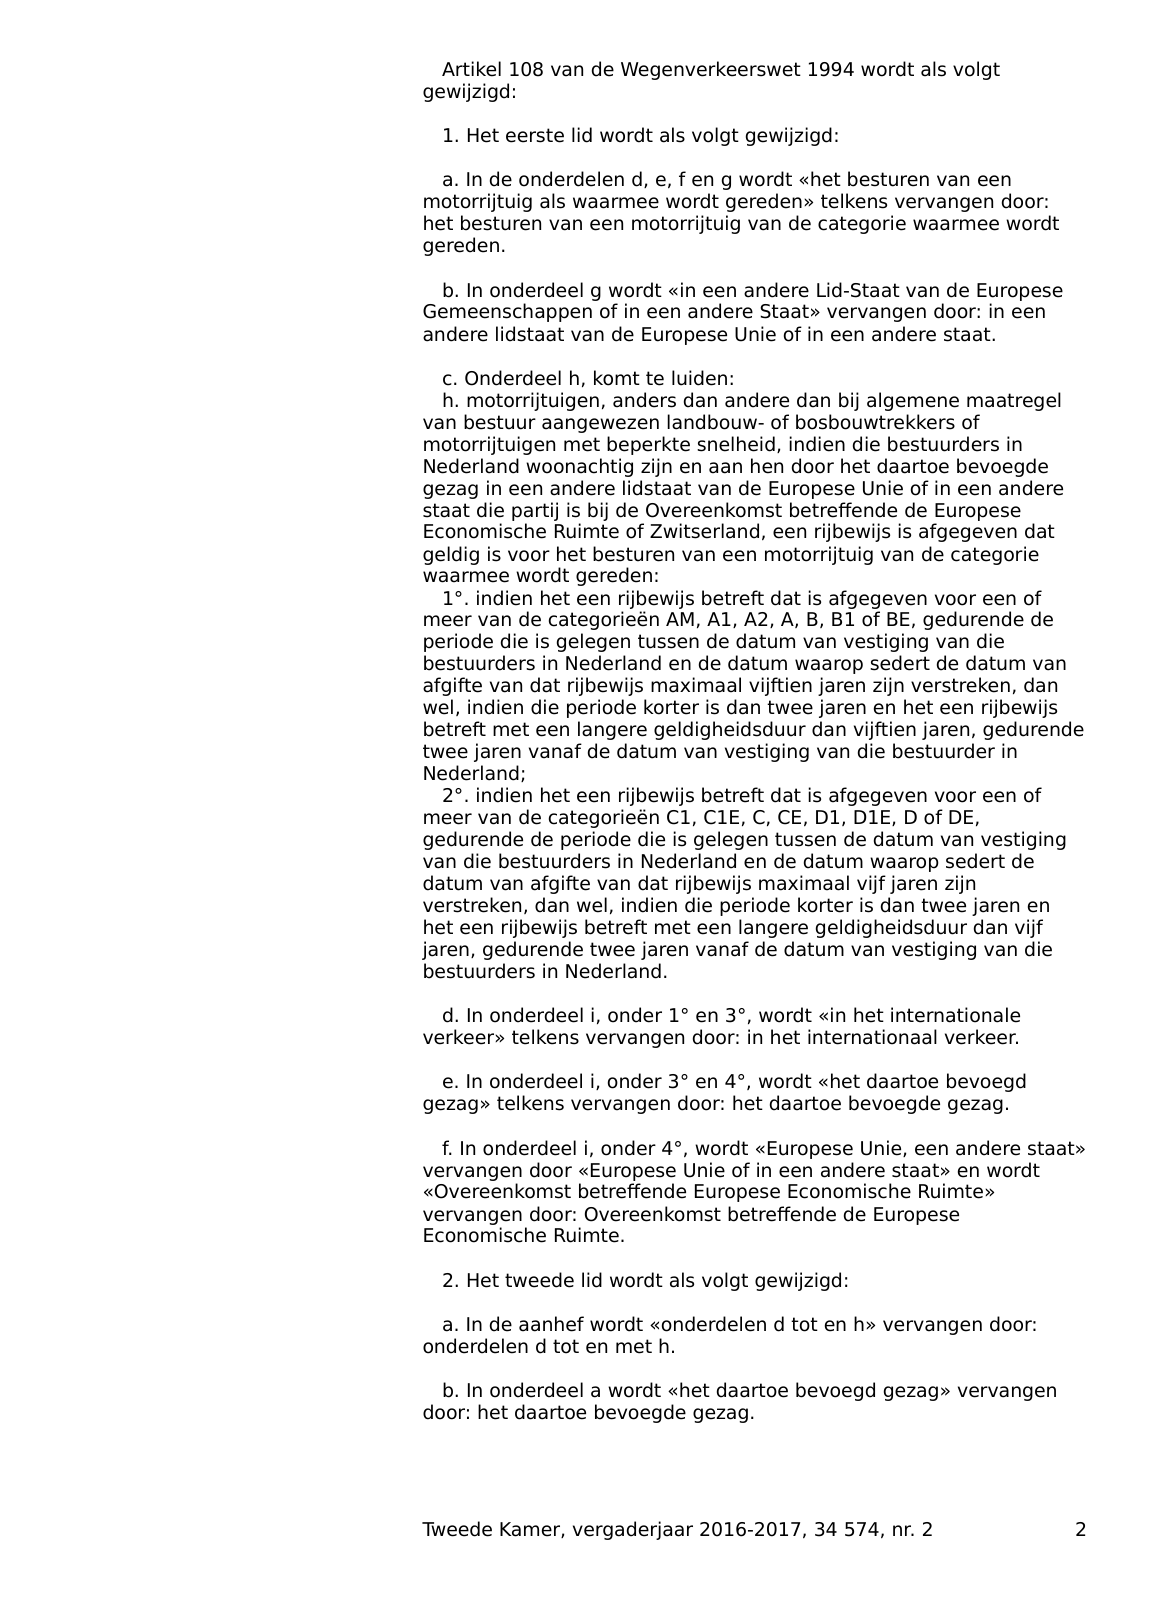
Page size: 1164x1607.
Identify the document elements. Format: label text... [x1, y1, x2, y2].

text 2. Het tweede lid wordt als volgt gewijzigd: [422, 1269, 1087, 1292]
text b. In onderdeel g wordt «in een andere Lid-Staat van de Europese Gemeenschappen of in een andere Staat» vervangen door: in een andere lidstaat van de Europese Unie of in een andere staat. [422, 279, 1087, 345]
text Artikel 108 van de Wegenverkeerswet 1994 wordt als volgt gewijzigd: [422, 59, 1087, 103]
text h. motorrijtuigen, anders dan andere dan bij algemene maatregel van bestuur aangewezen landbouw- of bosbouwtrekkers of motorrijtuigen met beperkte snelheid, indien die bestuurders in Nederland woonachtig zijn en aan hen door het daartoe bevoegde gezag in een andere lidstaat van de Europese Unie of in een andere staat die partij is bij de Overeenkomst betreffende de Europese Economische Ruimte of Zwitserland, een rijbewijs is afgegeven dat geldig is voor het besturen van een motorrijtuig van de categorie waarmee wordt gereden: [422, 389, 1087, 587]
text a. In de onderdelen d, e, f en g wordt «het besturen van een motorrijtuig als waarmee wordt gereden» telkens vervangen door: het besturen van een motorrijtuig van de categorie waarmee wordt gereden. [422, 169, 1087, 257]
text 1. Het eerste lid wordt als volgt gewijzigd: [422, 125, 1087, 147]
text b. In onderdeel a wordt «het daartoe bevoegd gezag» vervangen door: het daartoe bevoegde gezag. [422, 1380, 1087, 1424]
text f. In onderdeel i, onder 4°, wordt «Europese Unie, een andere staat» vervangen door «Europese Unie of in een andere staat» en wordt «Overeenkomst betreffende Europese Economische Ruimte» vervangen door: Overeenkomst betreffende de Europese Economische Ruimte. [422, 1137, 1087, 1247]
text c. Onderdeel h, komt te luiden: [422, 368, 1087, 389]
text a. In de aanhef wordt «onderdelen d tot en h» vervangen door: onderdelen d tot en met h. [422, 1314, 1087, 1358]
text 2°. indien het een rijbewijs betreft dat is afgegeven voor een of meer van de categorieën C1, C1E, C, CE, D1, D1E, D of DE, gedurende de periode die is gelegen tussen de datum van vestiging van die bestuurders in Nederland en de datum waarop sedert de datum van afgifte van dat rijbewijs maximaal vijf jaren zijn verstreken, dan wel, indien die periode korter is dan twee jaren en het een rijbewijs betreft met een langere geldigheidsduur dan vijf jaren, gedurende twee jaren vanaf de datum van vestiging van die bestuurders in Nederland. [422, 785, 1087, 983]
text d. In onderdeel i, onder 1° en 3°, wordt «in het internationale verkeer» telkens vervangen door: in het internationaal verkeer. [422, 1005, 1087, 1049]
text e. In onderdeel i, onder 3° en 4°, wordt «het daartoe bevoegd gezag» telkens vervangen door: het daartoe bevoegde gezag. [422, 1071, 1087, 1115]
text 1°. indien het een rijbewijs betreft dat is afgegeven voor een of meer van de categorieën AM, A1, A2, A, B, B1 of BE, gedurende de periode die is gelegen tussen de datum van vestiging van die bestuurders in Nederland en de datum waarop sedert de datum van afgifte van dat rijbewijs maximaal vijftien jaren zijn verstreken, dan wel, indien die periode korter is dan twee jaren en het een rijbewijs betreft met een langere geldigheidsduur dan vijftien jaren, gedurende twee jaren vanaf de datum van vestiging van die bestuurder in Nederland; [422, 587, 1087, 785]
